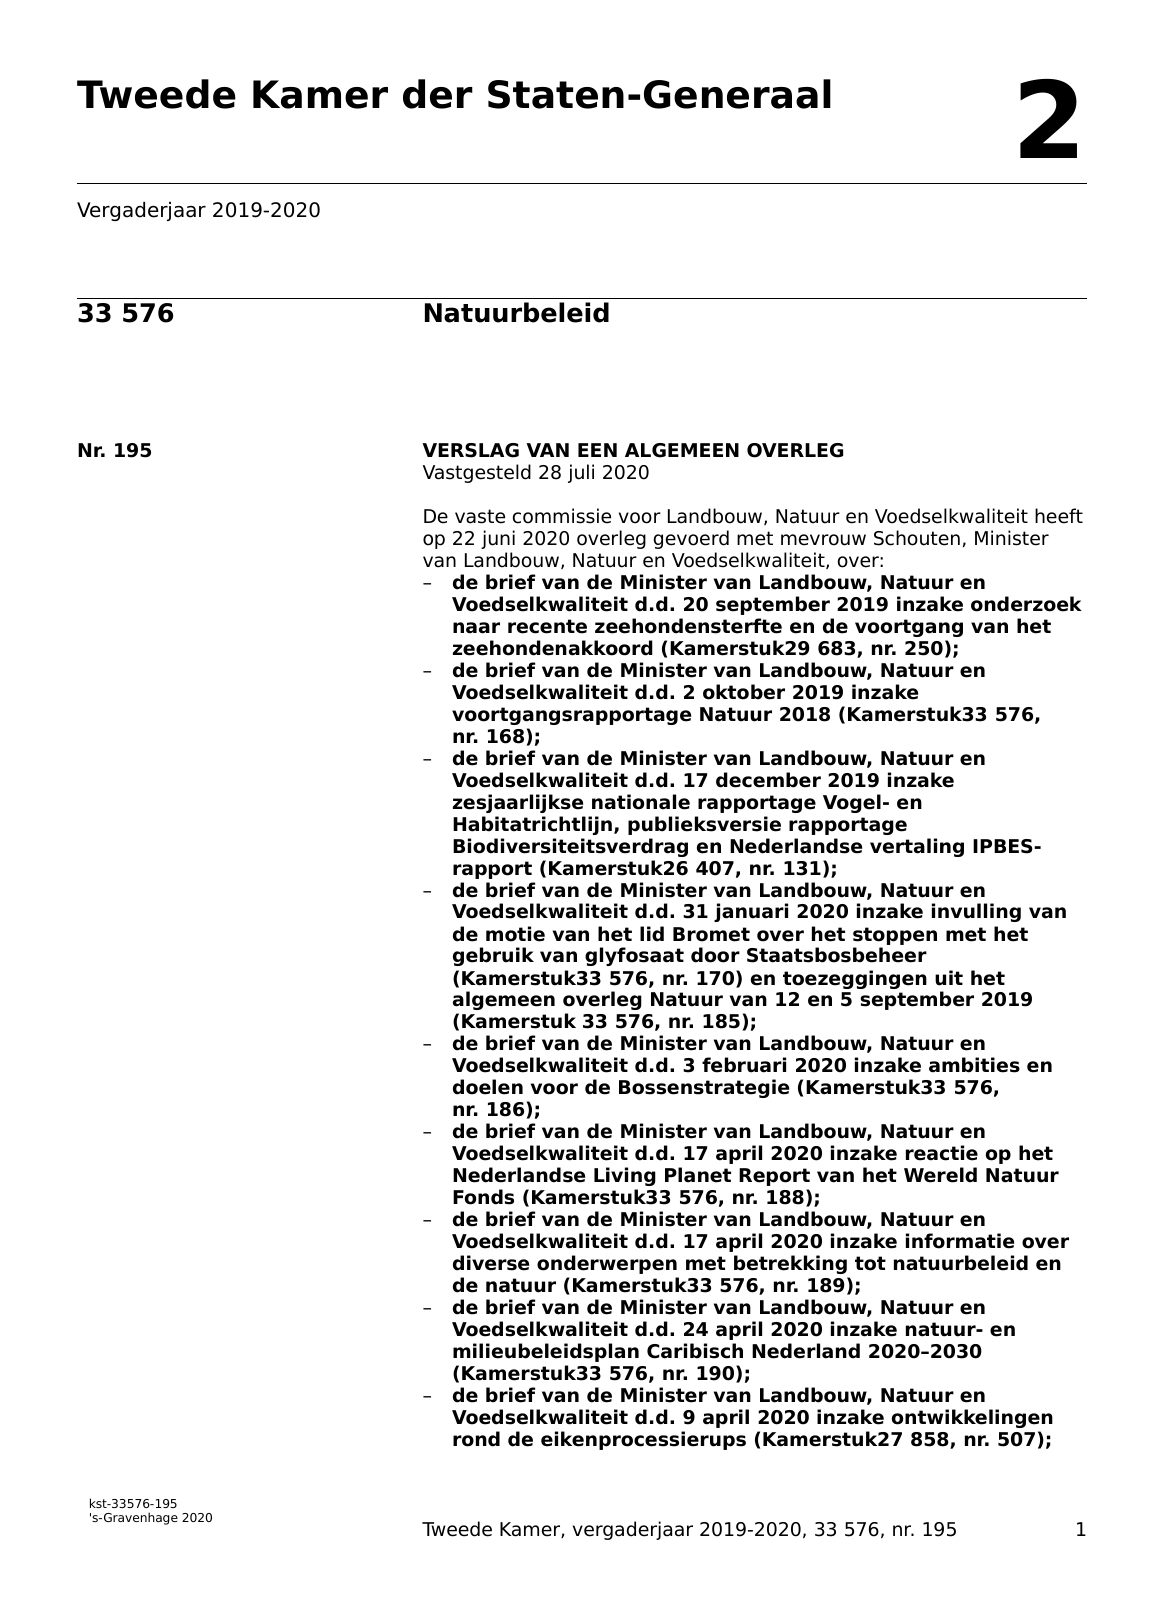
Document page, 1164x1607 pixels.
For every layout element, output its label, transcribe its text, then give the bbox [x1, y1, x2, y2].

table_cell Vergaderjaar 2019-2020 [77, 184, 1087, 298]
text – de brief van de Minister van Landbouw, Natuur en Voedselkwaliteit d.d. 17 april 2020 inzake informatie over diverse onderwerpen met betrekking tot natuurbeleid en de natuur (Kamerstuk33 576, nr. 189); [422, 1209, 1087, 1297]
text – de brief van de Minister van Landbouw, Natuur en Voedselkwaliteit d.d. 3 februari 2020 inzake ambities en doelen voor de Bossenstrategie (Kamerstuk33 576, nr. 186); [422, 1033, 1087, 1121]
text – de brief van de Minister van Landbouw, Natuur en Voedselkwaliteit d.d. 24 april 2020 inzake natuur- en milieubeleidsplan Caribisch Nederland 2020–2030 (Kamerstuk33 576, nr. 190); [422, 1297, 1087, 1385]
text 's-Gravenhage 2020 [88, 1511, 323, 1525]
text De vaste commissie voor Landbouw, Natuur en Voedselkwaliteit heeft op 22 juni 2020 overleg gevoerd met mevrouw Schouten, Minister van Landbouw, Natuur en Voedselkwaliteit, over: [422, 506, 1087, 572]
text – de brief van de Minister van Landbouw, Natuur en Voedselkwaliteit d.d. 9 april 2020 inzake ontwikkelingen rond de eikenprocessierups (Kamerstuk27 858, nr. 507); [422, 1385, 1087, 1451]
subtitle Nr. 195 VERSLAG VAN EEN ALGEMEEN OVERLEG [77, 440, 1087, 462]
text kst-33576-195 [88, 1497, 323, 1511]
text – de brief van de Minister van Landbouw, Natuur en Voedselkwaliteit d.d. 17 april 2020 inzake reactie op het Nederlandse Living Planet Report van het Wereld Natuur Fonds (Kamerstuk33 576, nr. 188); [422, 1121, 1087, 1209]
table_header 2 [886, 59, 1087, 183]
text – de brief van de Minister van Landbouw, Natuur en Voedselkwaliteit d.d. 17 december 2019 inzake zesjaarlijkse nationale rapportage Vogel- en Habitatrichtlijn, publieksversie rapportage Biodiversiteitsverdrag en Nederlandse vertaling IPBES-rapport (Kamerstuk26 407, nr. 131); [422, 748, 1087, 879]
subtitle 33 576 Natuurbeleid [77, 299, 1087, 329]
table_header Tweede Kamer der Staten-Generaal [77, 59, 886, 183]
text – de brief van de Minister van Landbouw, Natuur en Voedselkwaliteit d.d. 2 oktober 2019 inzake voortgangsrapportage Natuur 2018 (Kamerstuk33 576, nr. 168); [422, 660, 1087, 748]
text Vastgesteld 28 juli 2020 [422, 462, 1087, 484]
text – de brief van de Minister van Landbouw, Natuur en Voedselkwaliteit d.d. 20 september 2019 inzake onderzoek naar recente zeehondensterfte en de voortgang van het zeehondenakkoord (Kamerstuk29 683, nr. 250); [422, 572, 1087, 660]
text – de brief van de Minister van Landbouw, Natuur en Voedselkwaliteit d.d. 31 januari 2020 inzake invulling van de motie van het lid Bromet over het stoppen met het gebruik van glyfosaat door Staatsbosbeheer (Kamerstuk33 576, nr. 170) en toezeggingen uit het algemeen overleg Natuur van 12 en 5 september 2019 (Kamerstuk 33 576, nr. 185); [422, 879, 1087, 1033]
